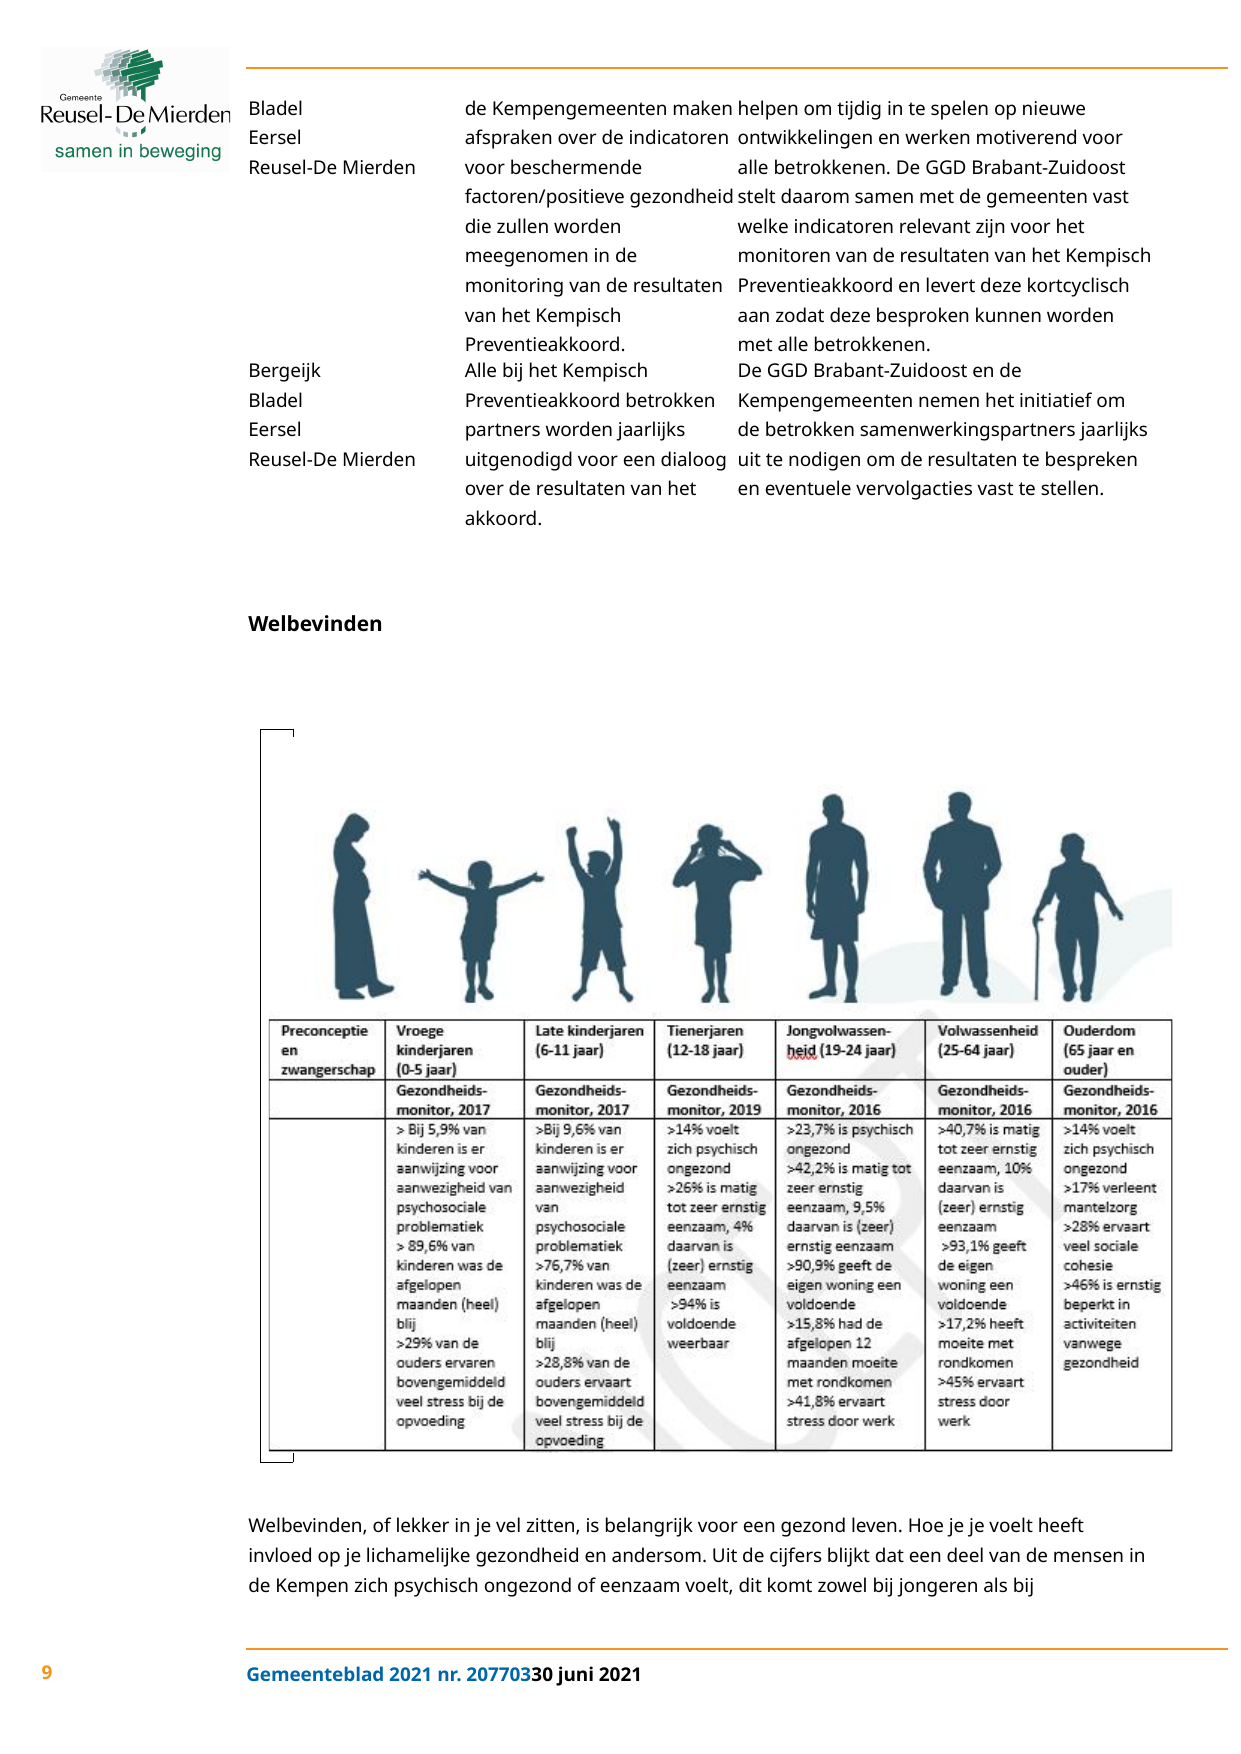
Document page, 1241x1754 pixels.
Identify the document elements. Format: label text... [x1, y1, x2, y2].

text Welbevinden, of lekker in je vel zitten, is belangrijk voor een gezond leven. Hoe je je voelt heeft invloed op je lichamelijke gezondheid en andersom. Uit de cijfers blijkt dat een deel van de mensen in de Kempen zich psychisch ongezond of eenzaam voelt, dit komt zowel bij jongeren als bij [248, 1513, 1152, 1598]
picture [268, 737, 1173, 1453]
table_cell Alle bij het Kempisch Preventieakkoord betrokken partners worden jaarlijks uitgenodigd voor een dialoog over de resultaten van het akkoord. [465, 357, 737, 531]
picture [41, 47, 231, 172]
table_cell de Kempengemeenten maken afspraken over de indicatoren voor beschermende factoren/positieve gezondheid die zullen worden meegenomen in de monitoring van de resultaten van het Kempisch Preventieakkoord. [465, 95, 737, 357]
table_cell De GGD Brabant-Zuidoost en de Kempengemeenten nemen het initiatief om de betrokken samenwerkingspartners jaarlijks uit te nodigen om de resultaten te bespreken en eventuele vervolgacties vast te stellen. [738, 357, 1152, 531]
table_cell helpen om tijdig in te spelen op nieuwe ontwikkelingen en werken motiverend voor alle betrokkenen. De GGD Brabant-Zuidoost stelt daarom samen met de gemeenten vast welke indicatoren relevant zijn voor het monitoren van de resultaten van het Kempisch Preventieakkoord en levert deze kortcyclisch aan zodat deze besproken kunnen worden met alle betrokkenen. [738, 95, 1152, 357]
table_cell Bergeijk Bladel Eersel Reusel-De Mierden [248, 357, 464, 531]
text Welbevinden [248, 609, 1152, 638]
table_cell Bladel Eersel Reusel-De Mierden [248, 95, 464, 357]
